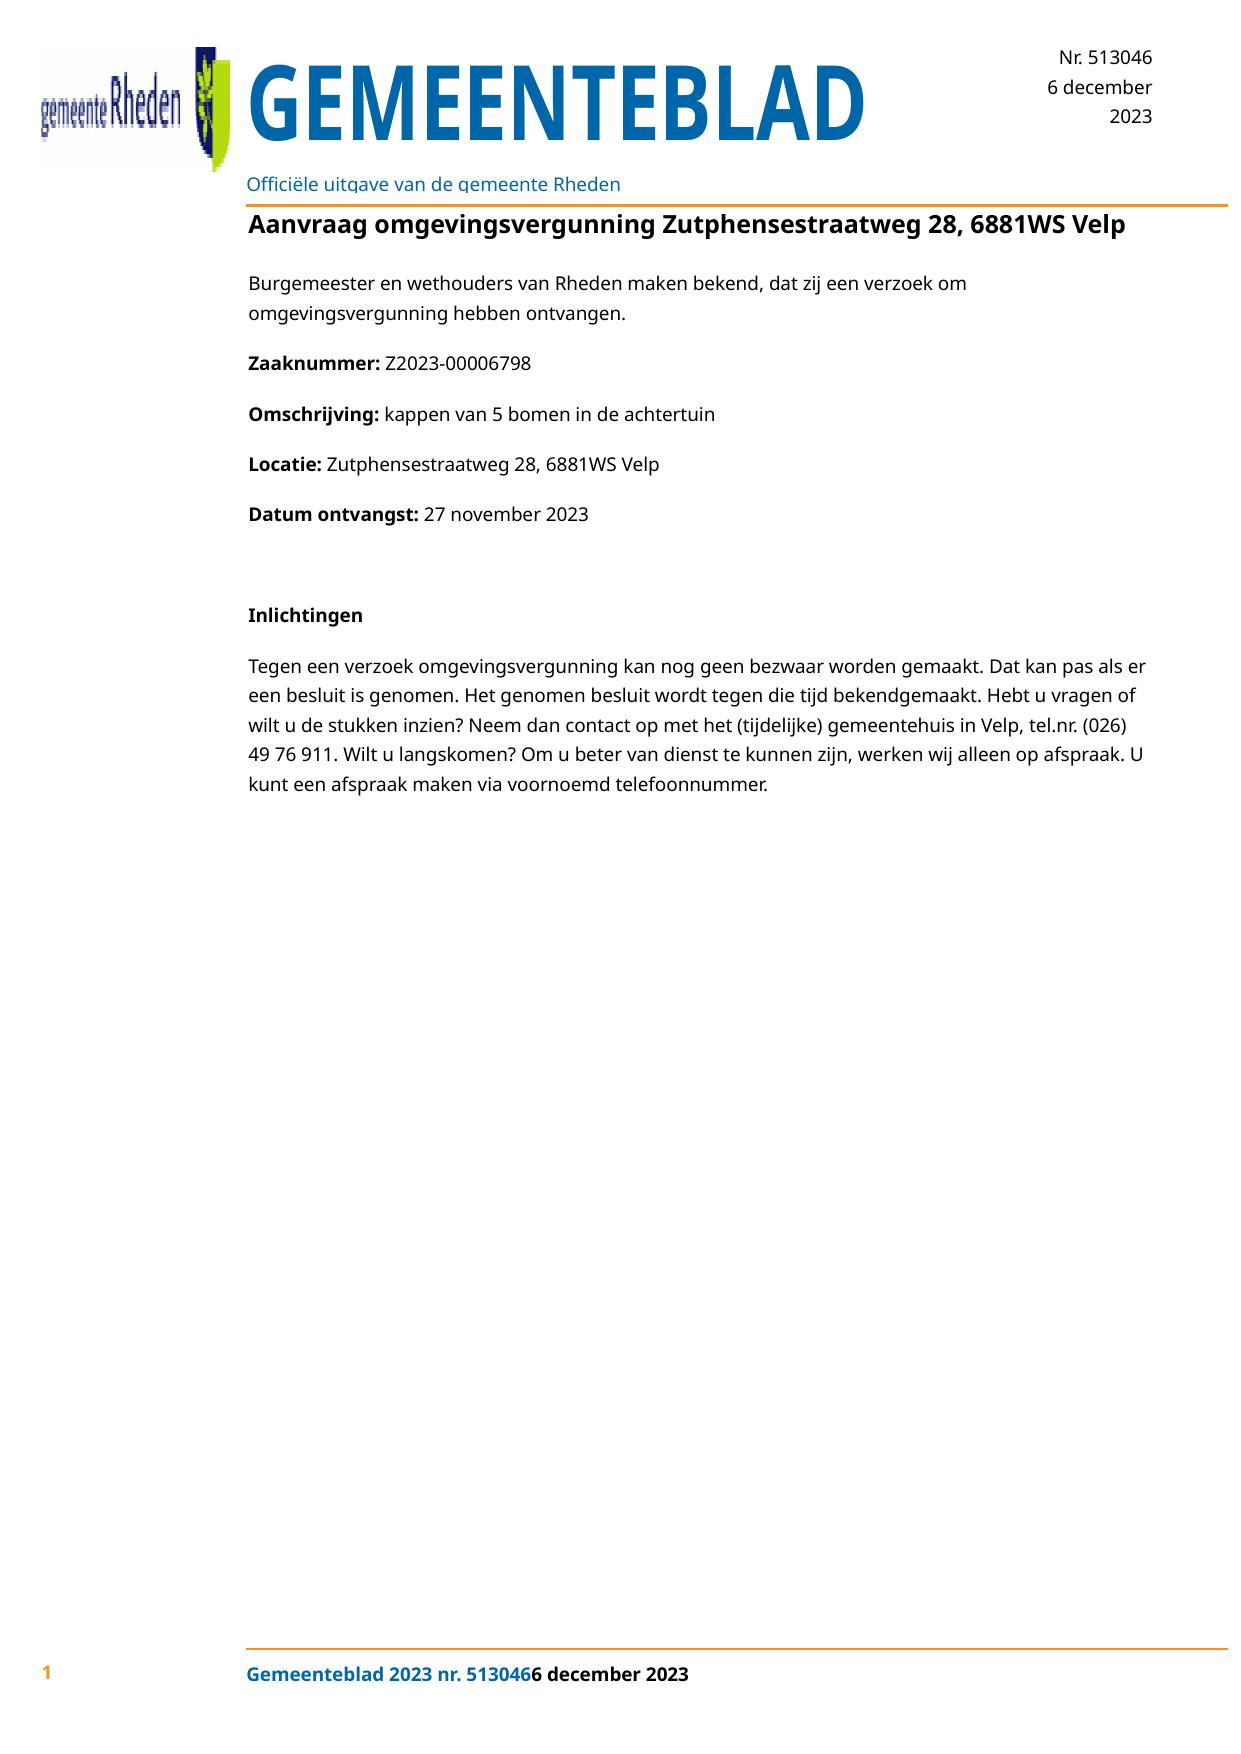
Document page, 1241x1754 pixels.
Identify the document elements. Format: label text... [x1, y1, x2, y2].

text Inlichtingen [248, 602, 1152, 628]
text Zaaknummer: Z2023-00006798 [248, 350, 1152, 376]
text Omschrijving: kappen van 5 bomen in de achtertuin [248, 401, 1152, 426]
text Burgemeester en wethouders van Rheden maken bekend, dat zij een verzoek om omgevingsvergunning hebben ontvangen. [248, 270, 1152, 326]
text Aanvraag omgevingsvergunning Zutphensestraatweg 28, 6881WS Velp [248, 207, 1152, 241]
text Datum ontvangst: 27 november 2023 [248, 502, 1152, 527]
text Tegen een verzoek omgevingsvergunning kan nog geen bezwaar worden gemaakt. Dat kan pas als er een besluit is genomen. Het genomen besluit wordt tegen die tijd bekendgemaakt. Hebt u vragen of wilt u de stukken inzien? Neem dan contact op met het (tijdelijke) gemeentehuis in Velp, tel.nr. (026) 49 76 911. Wilt u langskomen? Om u beter van dienst te kunnen zijn, werken wij alleen op afspraak. U kunt een afspraak maken via voornoemd telefoonnummer. [248, 653, 1152, 797]
text Locatie: Zutphensestraatweg 28, 6881WS Velp [248, 451, 1152, 477]
picture [41, 47, 231, 172]
